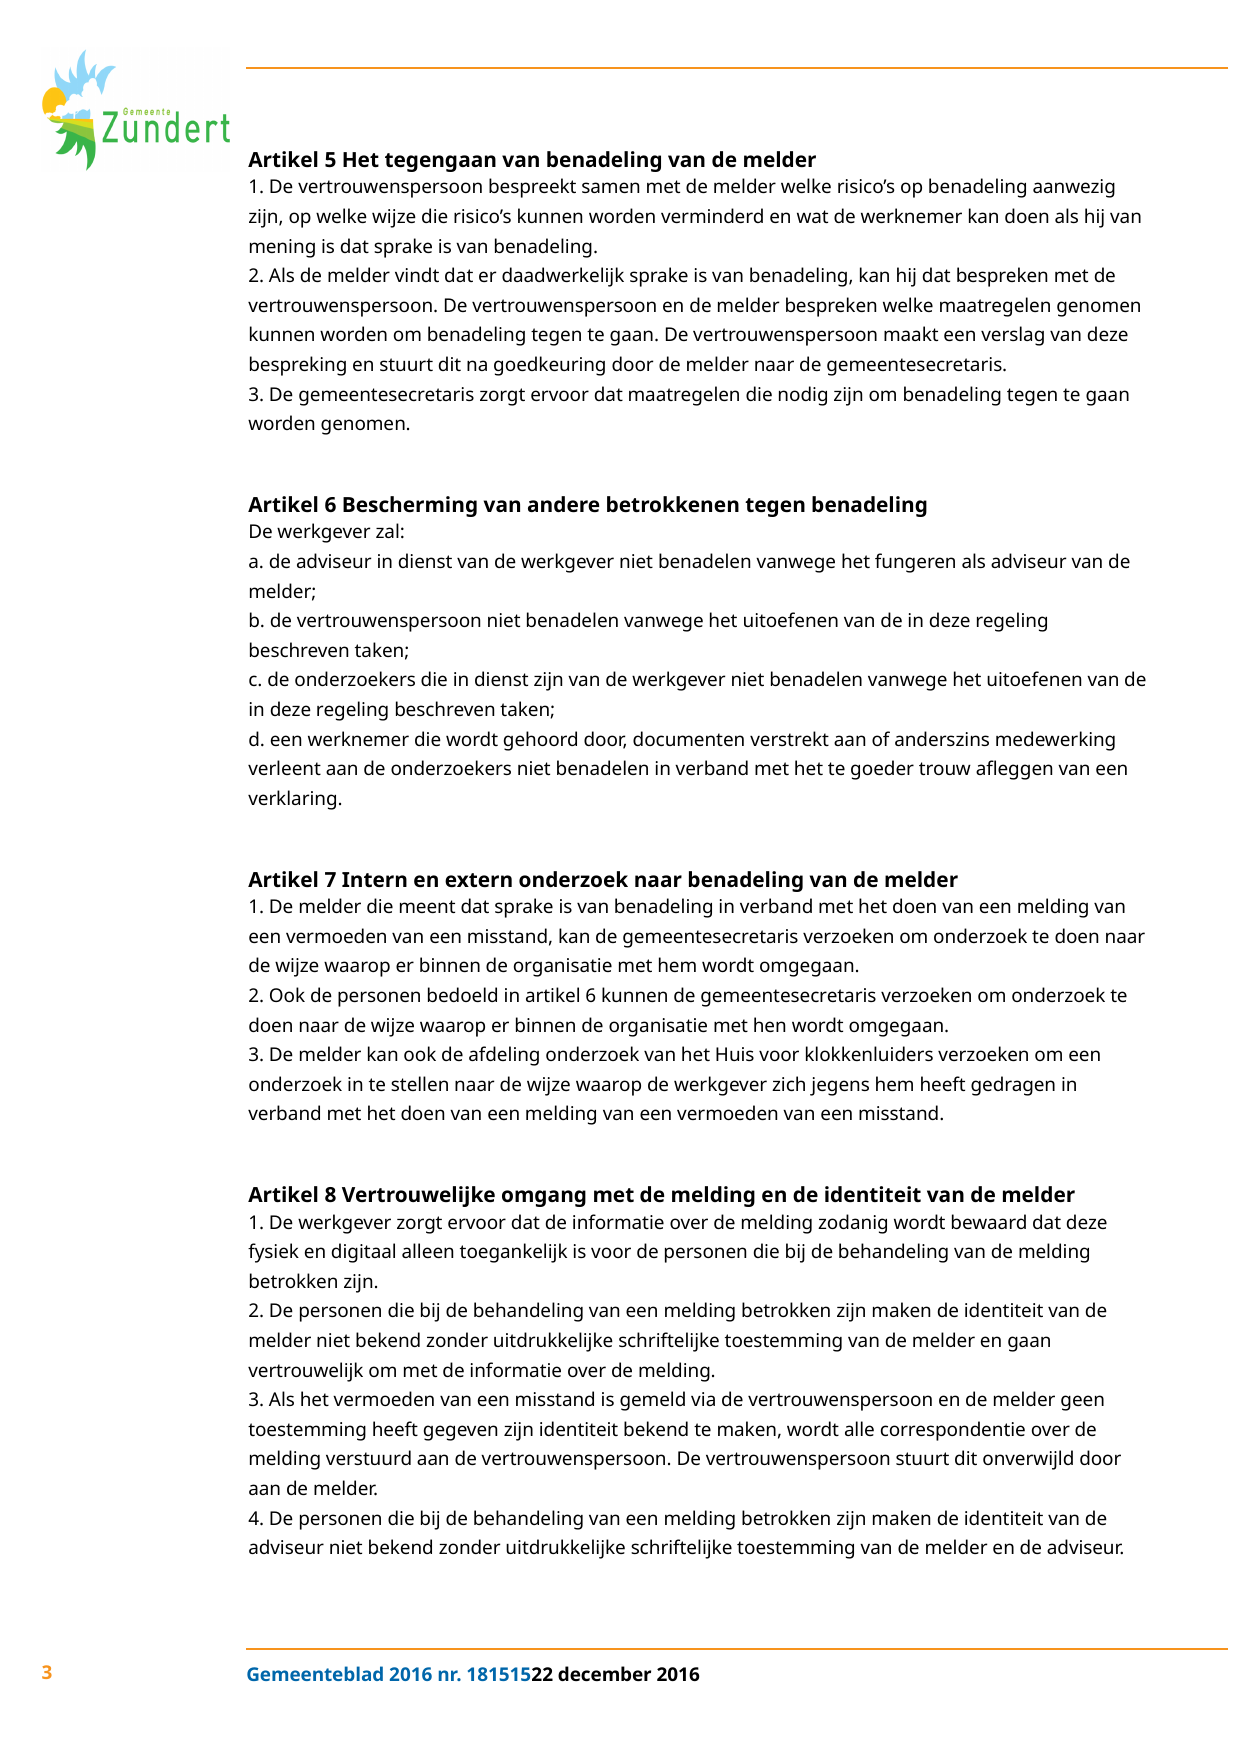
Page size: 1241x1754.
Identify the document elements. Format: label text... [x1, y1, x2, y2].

text Artikel 8 Vertrouwelijke omgang met de melding en de identiteit van de melder [248, 1181, 1152, 1209]
text 4. De personen die bij de behandeling van een melding betrokken zijn maken de identiteit van de adviseur niet bekend zonder uitdrukkelijke schriftelijke toestemming van de melder en de adviseur. [248, 1505, 1152, 1560]
text a. de adviseur in dienst van de werkgever niet benadelen vanwege het fungeren als adviseur van de melder; [248, 548, 1152, 604]
text 3. Als het vermoeden van een misstand is gemeld via de vertrouwenspersoon en de melder geen toestemming heeft gegeven zijn identiteit bekend te maken, wordt alle correspondentie over de melding verstuurd aan de vertrouwenspersoon. De vertrouwenspersoon stuurt dit onverwijld door aan de melder. [248, 1386, 1152, 1501]
text 2. De personen die bij de behandeling van een melding betrokken zijn maken de identiteit van de melder niet bekend zonder uitdrukkelijke schriftelijke toestemming van de melder en gaan vertrouwelijk om met de informatie over de melding. [248, 1298, 1152, 1383]
text b. de vertrouwenspersoon niet benadelen vanwege het uitoefenen van de in deze regeling beschreven taken; [248, 607, 1152, 663]
text Artikel 7 Intern en extern onderzoek naar benadeling van de melder [248, 865, 1152, 893]
text 1. De melder die meent dat sprake is van benadeling in verband met het doen van een melding van een vermoeden van een misstand, kan de gemeentesecretaris verzoeken om onderzoek te doen naar de wijze waarop er binnen de organisatie met hem wordt omgegaan. [248, 893, 1152, 978]
text d. een werknemer die wordt gehoord door, documenten verstrekt aan of anderszins medewerking verleent aan de onderzoekers niet benadelen in verband met het te goeder trouw afleggen van een verklaring. [248, 726, 1152, 811]
text De werkgever zal: [248, 519, 1152, 544]
text c. de onderzoekers die in dienst zijn van de werkgever niet benadelen vanwege het uitoefenen van de in deze regeling beschreven taken; [248, 667, 1152, 722]
text 1. De vertrouwenspersoon bespreekt samen met de melder welke risico’s op benadeling aanwezig zijn, op welke wijze die risico’s kunnen worden verminderd en wat de werknemer kan doen als hij van mening is dat sprake is van benadeling. [248, 174, 1152, 258]
text 2. Als de melder vindt dat er daadwerkelijk sprake is van benadeling, kan hij dat bespreken met de vertrouwenspersoon. De vertrouwenspersoon en de melder bespreken welke maatregelen genomen kunnen worden om benadeling tegen te gaan. De vertrouwenspersoon maakt een verslag van deze bespreking en stuurt dit na goedkeuring door de melder naar de gemeentesecretaris. [248, 262, 1152, 377]
picture [41, 47, 231, 172]
text 3. De gemeentesecretaris zorgt ervoor dat maatregelen die nodig zijn om benadeling tegen te gaan worden genomen. [248, 381, 1152, 436]
text Artikel 5 Het tegengaan van benadeling van de melder [248, 145, 1152, 174]
text 2. Ook de personen bedoeld in artikel 6 kunnen de gemeentesecretaris verzoeken om onderzoek te doen naar de wijze waarop er binnen de organisatie met hen wordt omgegaan. [248, 982, 1152, 1037]
text 1. De werkgever zorgt ervoor dat de informatie over de melding zodanig wordt bewaard dat deze fysiek en digitaal alleen toegankelijk is voor de personen die bij de behandeling van de melding betrokken zijn. [248, 1209, 1152, 1294]
text Artikel 6 Bescherming van andere betrokkenen tegen benadeling [248, 490, 1152, 519]
text 3. De melder kan ook de afdeling onderzoek van het Huis voor klokkenluiders verzoeken om een onderzoek in te stellen naar de wijze waarop de werkgever zich jegens hem heeft gedragen in verband met het doen van een melding van een vermoeden van een misstand. [248, 1041, 1152, 1126]
